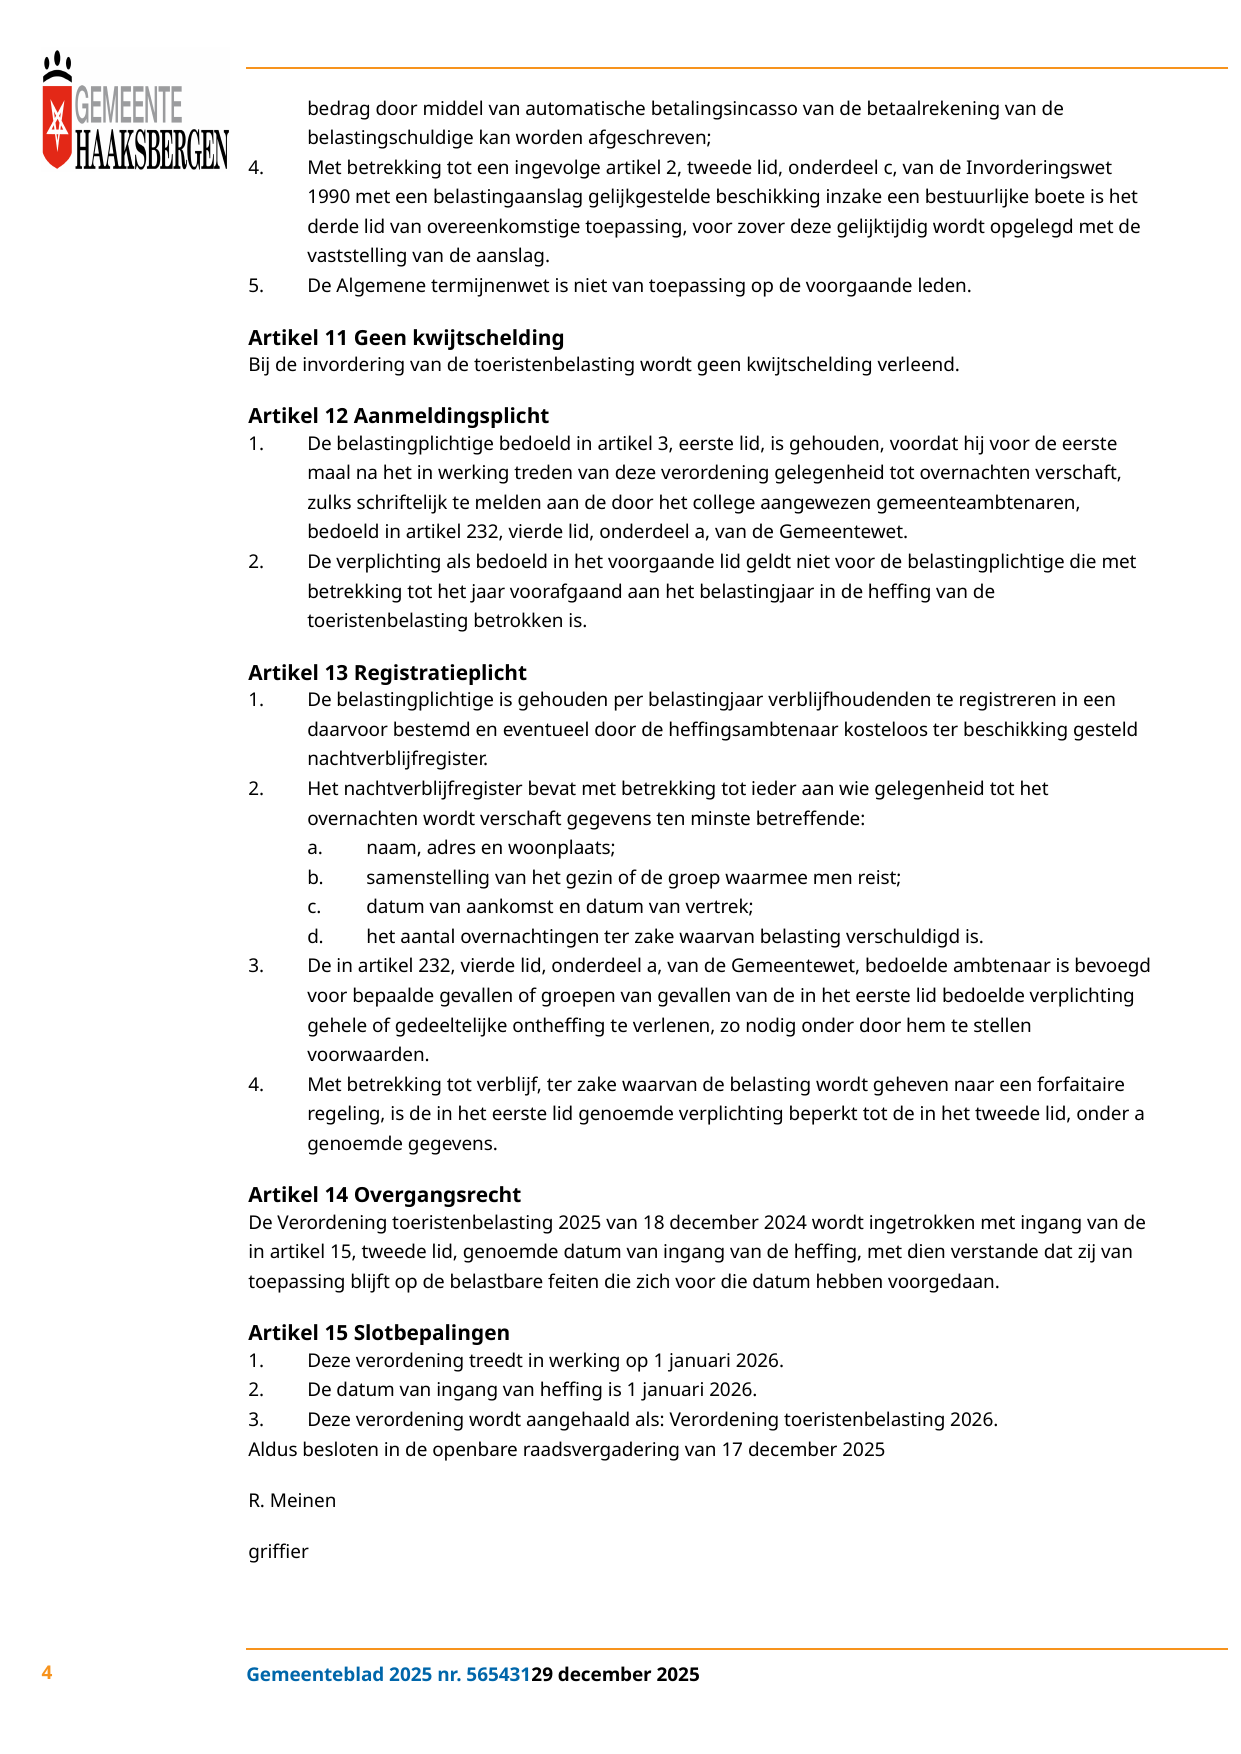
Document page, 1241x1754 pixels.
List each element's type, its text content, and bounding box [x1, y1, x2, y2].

list De datum van ingang van heffing is 1 januari 2026. [248, 1377, 1152, 1402]
list bedrag door middel van automatische betalingsincasso van de betaalrekening van de belastingschuldige kan worden afgeschreven; [248, 95, 1152, 150]
text Artikel 11 Geen kwijtschelding [248, 323, 1152, 351]
text Bij de invordering van de toeristenbelasting wordt geen kwijtschelding verleend. [248, 351, 1152, 377]
text Artikel 15 Slotbepalingen [248, 1318, 1152, 1347]
list datum van aankomst en datum van vertrek; [307, 893, 1152, 919]
text Artikel 14 Overgangsrecht [248, 1181, 1152, 1209]
list De Algemene termijnenwet is niet van toepassing op de voorgaande leden. [248, 272, 1152, 298]
list Het nachtverblijfregister bevat met betrekking tot ieder aan wie gelegenheid tot het overnachten wordt verschaft gegevens ten minste betreffende: [248, 775, 1152, 830]
list De verplichting als bedoeld in het voorgaande lid geldt niet voor de belastingplichtige die met betrekking tot het jaar voorafgaand aan het belastingjaar in de heffing van de toeristenbelasting betrokken is. [248, 548, 1152, 633]
text Artikel 12 Aanmeldingsplicht [248, 402, 1152, 430]
list naam, adres en woonplaats; [307, 834, 1152, 860]
list het aantal overnachtingen ter zake waarvan belasting verschuldigd is. [307, 923, 1152, 949]
list Met betrekking tot een ingevolge artikel 2, tweede lid, onderdeel c, van de Invorderingswet 1990 met een belastingaanslag gelijkgestelde beschikking inzake een bestuurlijke boete is het derde lid van overeenkomstige toepassing, voor zover deze gelijktijdig wordt opgelegd met de vaststelling van de aanslag. [248, 154, 1152, 268]
text R. Meinen [248, 1487, 1152, 1513]
text Aldus besloten in de openbare raadsvergadering van 17 december 2025 [248, 1436, 1152, 1461]
list De belastingplichtige is gehouden per belastingjaar verblijfhoudenden te registreren in een daarvoor bestemd en eventueel door de heffingsambtenaar kosteloos ter beschikking gesteld nachtverblijfregister. [248, 686, 1152, 771]
text griffier [248, 1539, 1152, 1564]
list Deze verordening treedt in werking op 1 januari 2026. [248, 1347, 1152, 1373]
list Met betrekking tot verblijf, ter zake waarvan de belasting wordt geheven naar een forfaitaire regeling, is de in het eerste lid genoemde verplichting beperkt tot de in het tweede lid, onder a genoemde gegevens. [248, 1071, 1152, 1156]
text De Verordening toeristenbelasting 2025 van 18 december 2024 wordt ingetrokken met ingang van de in artikel 15, tweede lid, genoemde datum van ingang van de heffing, met dien verstande dat zij van toepassing blijft op de belastbare feiten die zich voor die datum hebben voorgedaan. [248, 1209, 1152, 1294]
list De belastingplichtige bedoeld in artikel 3, eerste lid, is gehouden, voordat hij voor de eerste maal na het in werking treden van deze verordening gelegenheid tot overnachten verschaft, zulks schriftelijk te melden aan de door het college aangewezen gemeenteambtenaren, bedoeld in artikel 232, vierde lid, onderdeel a, van de Gemeentewet. [248, 430, 1152, 544]
list De in artikel 232, vierde lid, onderdeel a, van de Gemeentewet, bedoelde ambtenaar is bevoegd voor bepaalde gevallen of groepen van gevallen van de in het eerste lid bedoelde verplichting gehele of gedeeltelijke ontheffing te verlenen, zo nodig onder door hem te stellen voorwaarden. [248, 953, 1152, 1067]
list samenstelling van het gezin of de groep waarmee men reist; [307, 864, 1152, 889]
text Artikel 13 Registratieplicht [248, 658, 1152, 686]
list Deze verordening wordt aangehaald als: Verordening toeristenbelasting 2026. [248, 1406, 1152, 1432]
picture [41, 47, 231, 172]
